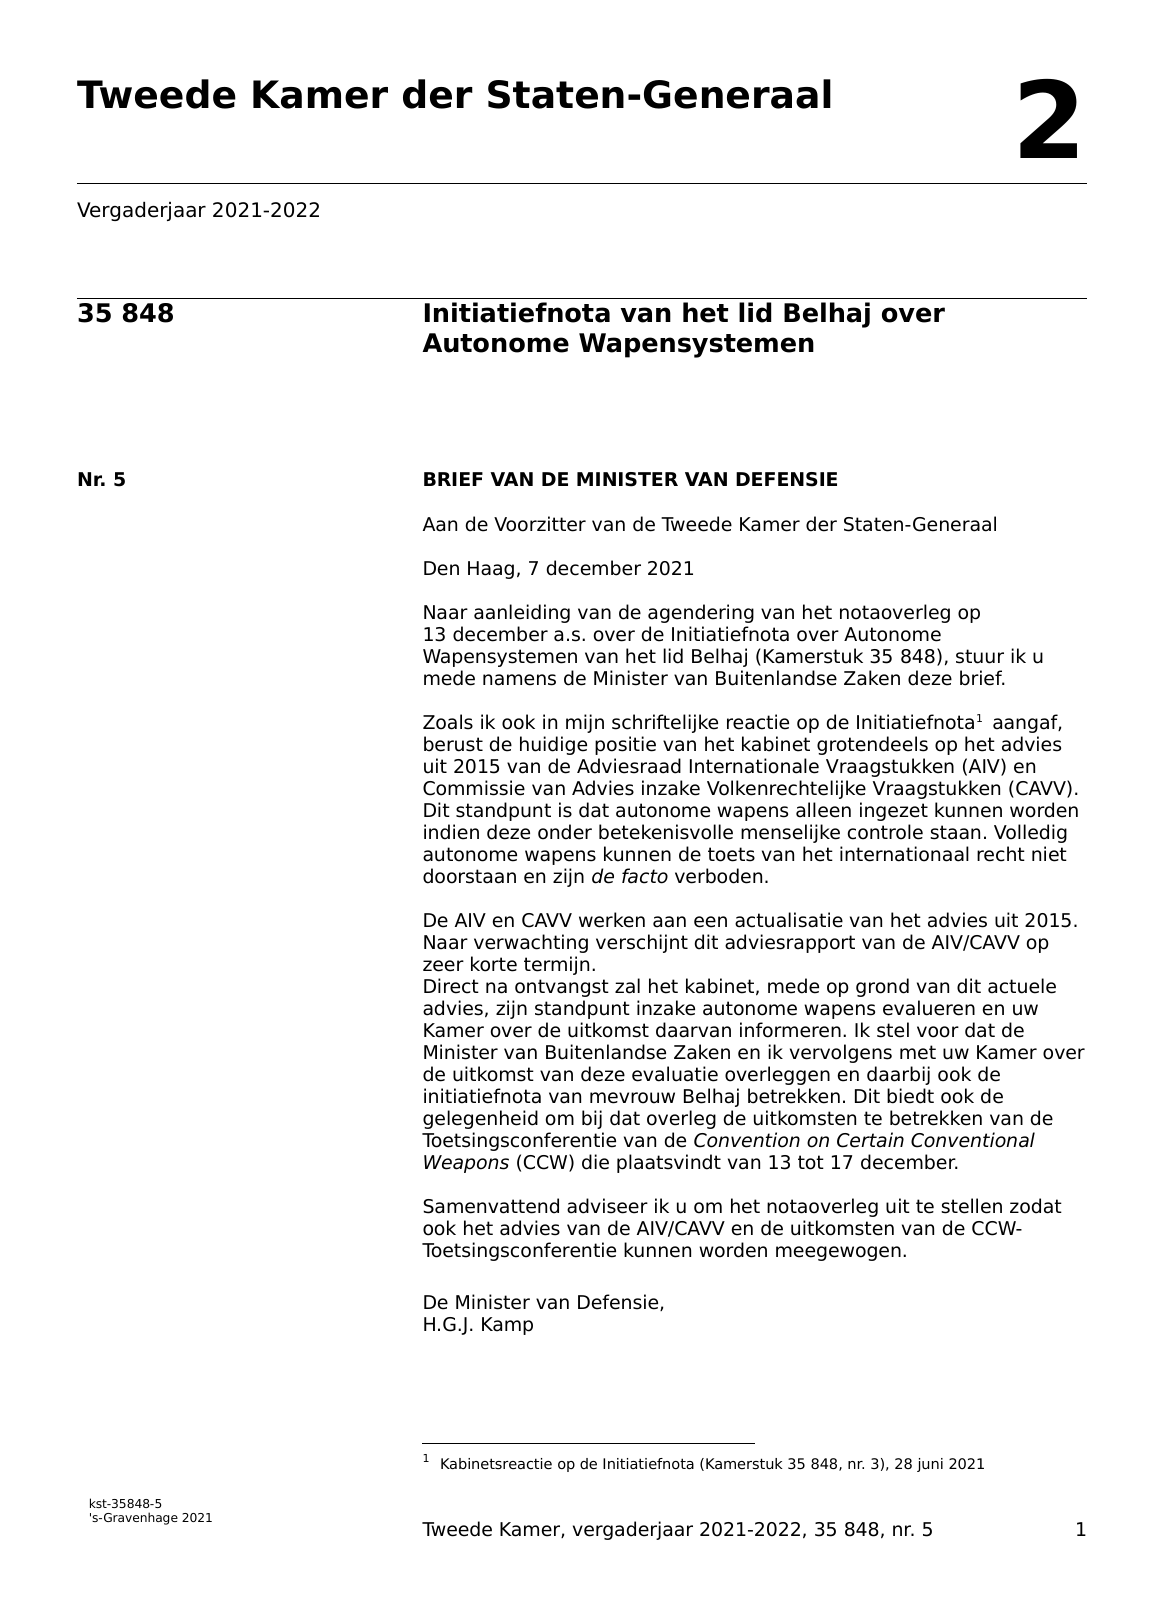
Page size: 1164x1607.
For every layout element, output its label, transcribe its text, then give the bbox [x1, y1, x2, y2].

text Kabinetsreactie op de Initiatiefnota (Kamerstuk 35 848, nr. 3), 28 juni 2021 [422, 1452, 1087, 1474]
text 's-Gravenhage 2021 [88, 1511, 323, 1525]
text Zoals ik ook in mijn schriftelijke reactie op de Initiatiefnota aangaf, berust de huidige positie van het kabinet grotendeels op het advies uit 2015 van de Adviesraad Internationale Vraagstukken (AIV) en Commissie van Advies inzake Volkenrechtelijke Vraagstukken (CAVV). Dit standpunt is dat autonome wapens alleen ingezet kunnen worden indien deze onder betekenisvolle menselijke controle staan. Volledig autonome wapens kunnen de toets van het internationaal recht niet doorstaan en zijn de facto verboden. [422, 712, 1087, 888]
table_cell Vergaderjaar 2021-2022 [77, 184, 1087, 298]
subtitle Nr. 5 BRIEF VAN DE MINISTER VAN DEFENSIE [77, 469, 1087, 491]
text De AIV en CAVV werken aan een actualisatie van het advies uit 2015. Naar verwachting verschijnt dit adviesrapport van de AIV/CAVV op zeer korte termijn. [422, 910, 1087, 976]
text kst-35848-5 [88, 1497, 323, 1511]
text Naar aanleiding van de agendering van het notaoverleg op 13 december a.s. over de Initiatiefnota over Autonome Wapensystemen van het lid Belhaj (Kamerstuk 35 848), stuur ik u mede namens de Minister van Buitenlandse Zaken deze brief. [422, 602, 1087, 690]
text Den Haag, 7 december 2021 [422, 558, 1087, 580]
text Samenvattend adviseer ik u om het notaoverleg uit te stellen zodat ook het advies van de AIV/CAVV en de uitkomsten van de CCW-Toetsingsconferentie kunnen worden meegewogen. [422, 1196, 1087, 1262]
text Aan de Voorzitter van de Tweede Kamer der Staten-Generaal [422, 513, 1087, 536]
subtitle 35 848 Initiatiefnota van het lid Belhaj over Autonome Wapensystemen [77, 299, 1087, 358]
text De Minister van Defensie, H.G.J. Kamp [422, 1292, 1087, 1336]
table_header Tweede Kamer der Staten-Generaal [77, 59, 886, 183]
text Direct na ontvangst zal het kabinet, mede op grond van dit actuele advies, zijn standpunt inzake autonome wapens evalueren en uw Kamer over de uitkomst daarvan informeren. Ik stel voor dat de Minister van Buitenlandse Zaken en ik vervolgens met uw Kamer over de uitkomst van deze evaluatie overleggen en daarbij ook de initiatiefnota van mevrouw Belhaj betrekken. Dit biedt ook de gelegenheid om bij dat overleg de uitkomsten te betrekken van de Toetsingsconferentie van de Convention on Certain Conventional Weapons (CCW) die plaatsvindt van 13 tot 17 december. [422, 976, 1087, 1174]
table_header 2 [886, 59, 1087, 183]
